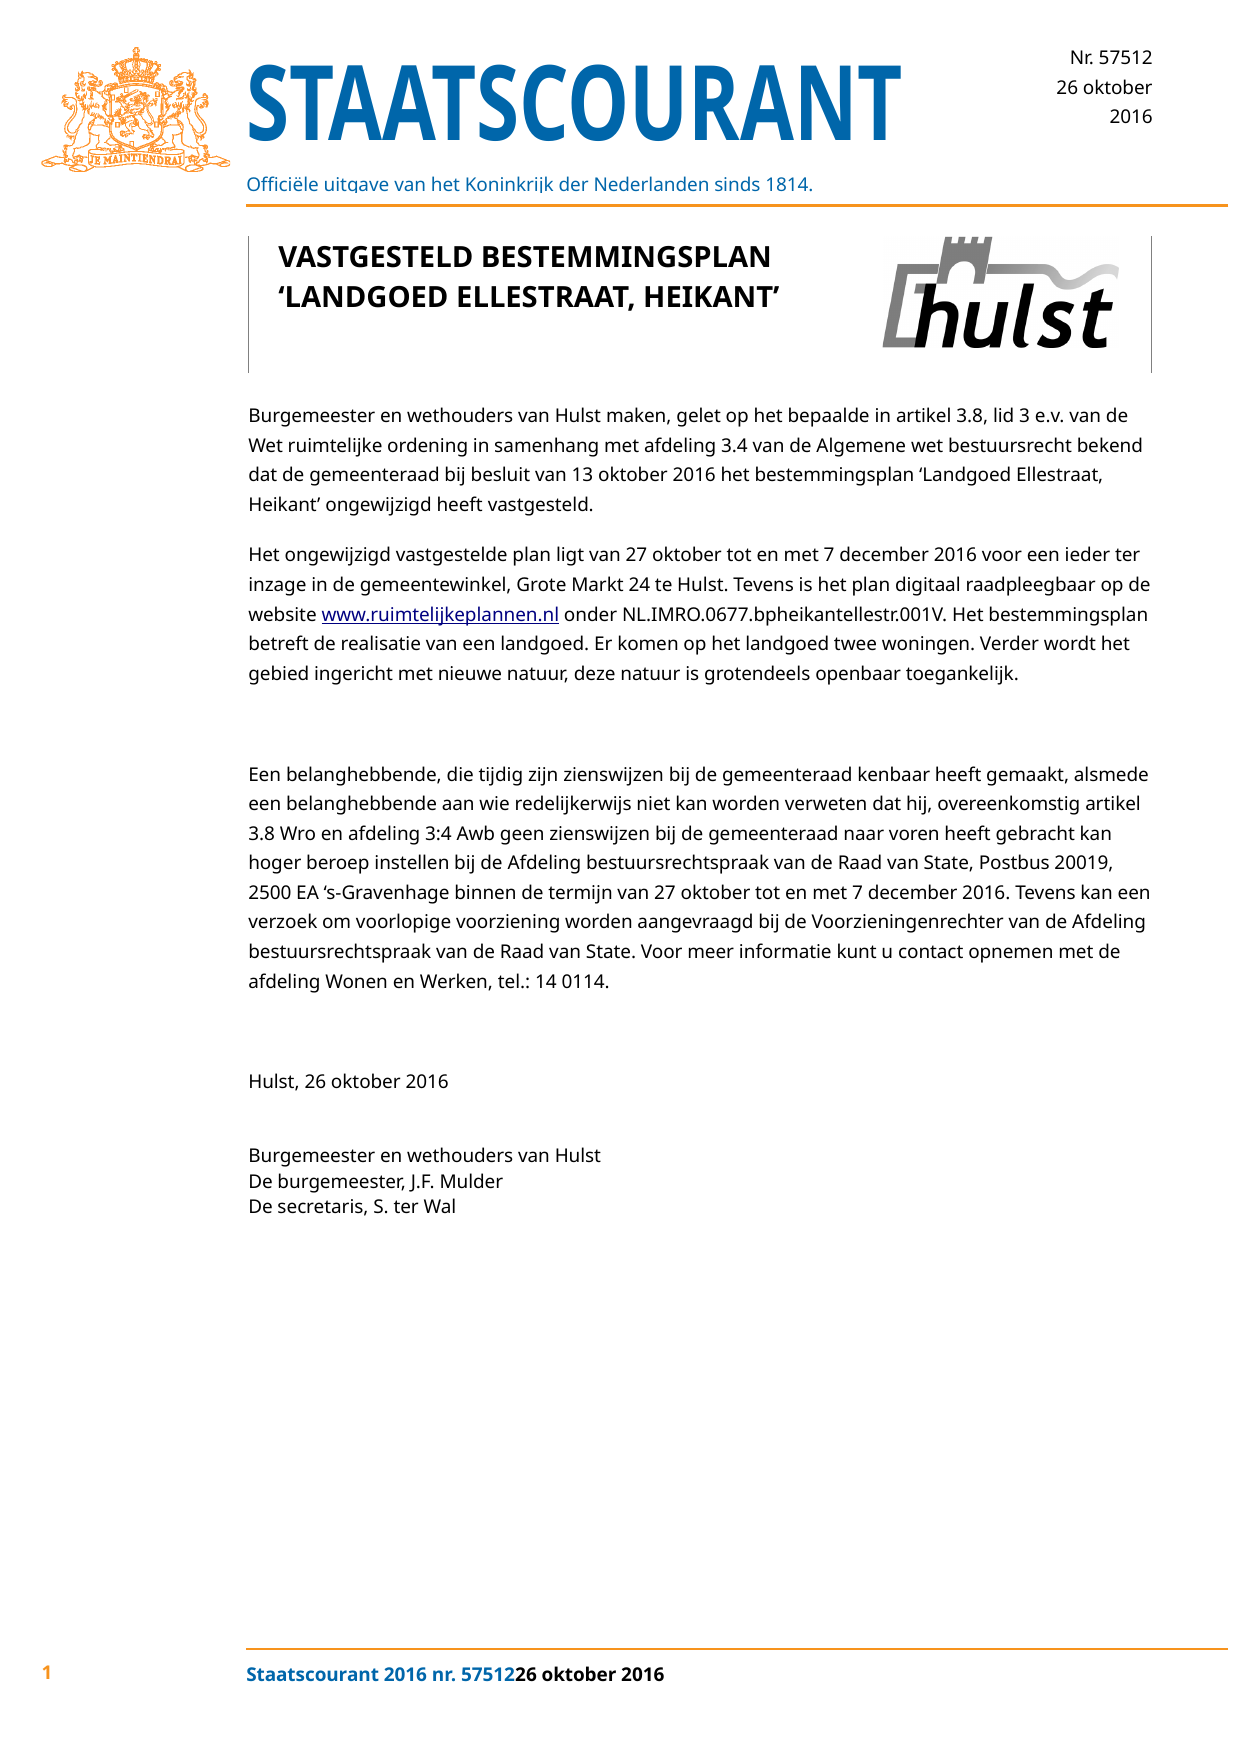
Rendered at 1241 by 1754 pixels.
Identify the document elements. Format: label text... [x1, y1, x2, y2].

picture [882, 236, 1119, 348]
table_header [850, 236, 1151, 373]
text Een belanghebbende, die tijdig zijn zienswijzen bij de gemeenteraad kenbaar heeft gemaakt, alsmede een belanghebbende aan wie redelijkerwijs niet kan worden verweten dat hij, overeenkomstig artikel 3.8 Wro en afdeling 3:4 Awb geen zienswijzen bij de gemeenteraad naar voren heeft gebracht kan hoger beroep instellen bij de Afdeling bestuursrechtspraak van de Raad van State, Postbus 20019, 2500 EA ‘s-Gravenhage binnen de termijn van 27 oktober tot en met 7 december 2016. Tevens kan een verzoek om voorlopige voorziening worden aangevraagd bij de Voorzieningenrechter van de Afdeling bestuursrechtspraak van de Raad van State. Voor meer informatie kunt u contact opnemen met de afdeling Wonen en Werken, tel.: 14 0114. [248, 761, 1152, 994]
text Burgemeester en wethouders van Hulst [248, 1142, 1152, 1168]
text De burgemeester, J.F. Mulder [248, 1168, 1152, 1194]
picture [41, 47, 231, 172]
text Burgemeester en wethouders van Hulst maken, gelet op het bepaalde in artikel 3.8, lid 3 e.v. van de Wet ruimtelijke ordening in samenhang met afdeling 3.4 van de Algemene wet bestuursrecht bekend dat de gemeenteraad bij besluit van 13 oktober 2016 het bestemmingsplan ‘Landgoed Ellestraat, Heikant’ ongewijzigd heeft vastgesteld. [248, 402, 1152, 517]
text Het ongewijzigd vastgestelde plan ligt van 27 oktober tot en met 7 december 2016 voor een ieder ter inzage in de gemeentewinkel, Grote Markt 24 te Hulst. Tevens is het plan digitaal raadpleegbaar op de website www.ruimtelijkeplannen.nl onder NL.IMRO.0677.bpheikantellestr.001V. Het bestemmingsplan betreft de realisatie van een landgoed. Er komen op het landgoed twee woningen. Verder wordt het gebied ingericht met nieuwe natuur, deze natuur is grotendeels openbaar toegankelijk. [248, 542, 1152, 686]
text De secretaris, S. ter Wal [248, 1194, 1152, 1219]
table_header VASTGESTELD BESTEMMINGSPLAN ‘LANDGOED ELLESTRAAT, HEIKANT’ [249, 236, 850, 373]
text Hulst, 26 oktober 2016 [248, 1069, 1152, 1094]
